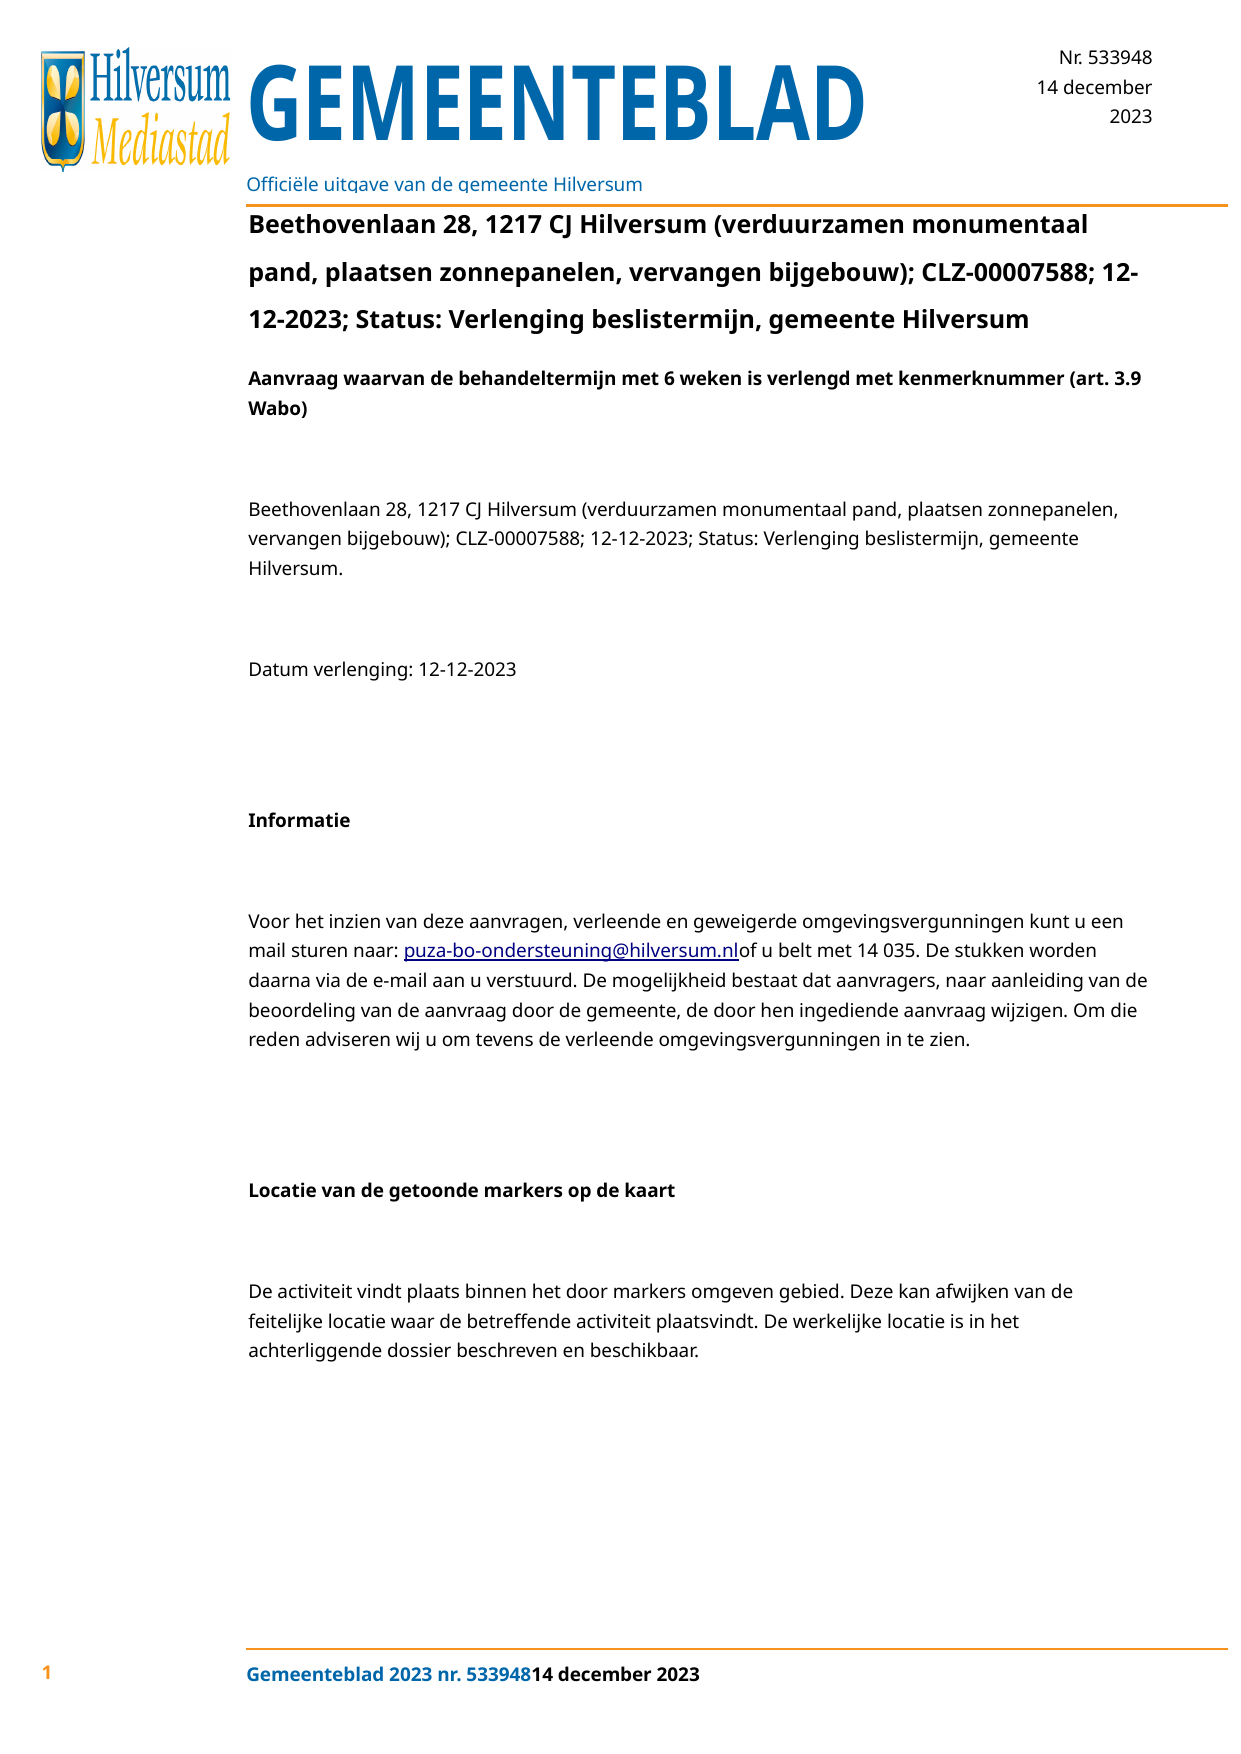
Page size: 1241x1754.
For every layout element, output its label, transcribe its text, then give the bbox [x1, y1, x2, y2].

text Beethovenlaan 28, 1217 CJ Hilversum (verduurzamen monumentaal pand, plaatsen zonnepanelen, vervangen bijgebouw); CLZ-00007588; 12-12-2023; Status: Verlenging beslistermijn, gemeente Hilversum. [248, 496, 1152, 581]
text Datum verlenging: 12-12-2023 [248, 656, 1152, 682]
picture [41, 47, 231, 172]
text De activiteit vindt plaats binnen het door markers omgeven gebied. Deze kan afwijken van de feitelijke locatie waar de betreffende activiteit plaatsvindt. De werkelijke locatie is in het achterliggende dossier beschreven en beschikbaar. [248, 1278, 1152, 1363]
text Locatie van de getoonde markers op de kaart [248, 1178, 1152, 1203]
text Beethovenlaan 28, 1217 CJ Hilversum (verduurzamen monumentaal pand, plaatsen zonnepanelen, vervangen bijgebouw); CLZ-00007588; 12-12-2023; Status: Verlenging beslistermijn, gemeente Hilversum [248, 207, 1152, 336]
text Voor het inzien van deze aanvragen, verleende en geweigerde omgevingsvergunningen kunt u een mail sturen naar: puza-bo-ondersteuning@hilversum.nlof u belt met 14 035. De stukken worden daarna via de e-mail aan u verstuurd. De mogelijkheid bestaat dat aanvragers, naar aanleiding van de beoordeling van de aanvraag door de gemeente, de door hen ingediende aanvraag wijzigen. Om die reden adviseren wij u om tevens de verleende omgevingsvergunningen in te zien. [248, 908, 1152, 1052]
text Aanvraag waarvan de behandeltermijn met 6 weken is verlengd met kenmerknummer (art. 3.9 Wabo) [248, 366, 1152, 421]
text Informatie [248, 807, 1152, 833]
